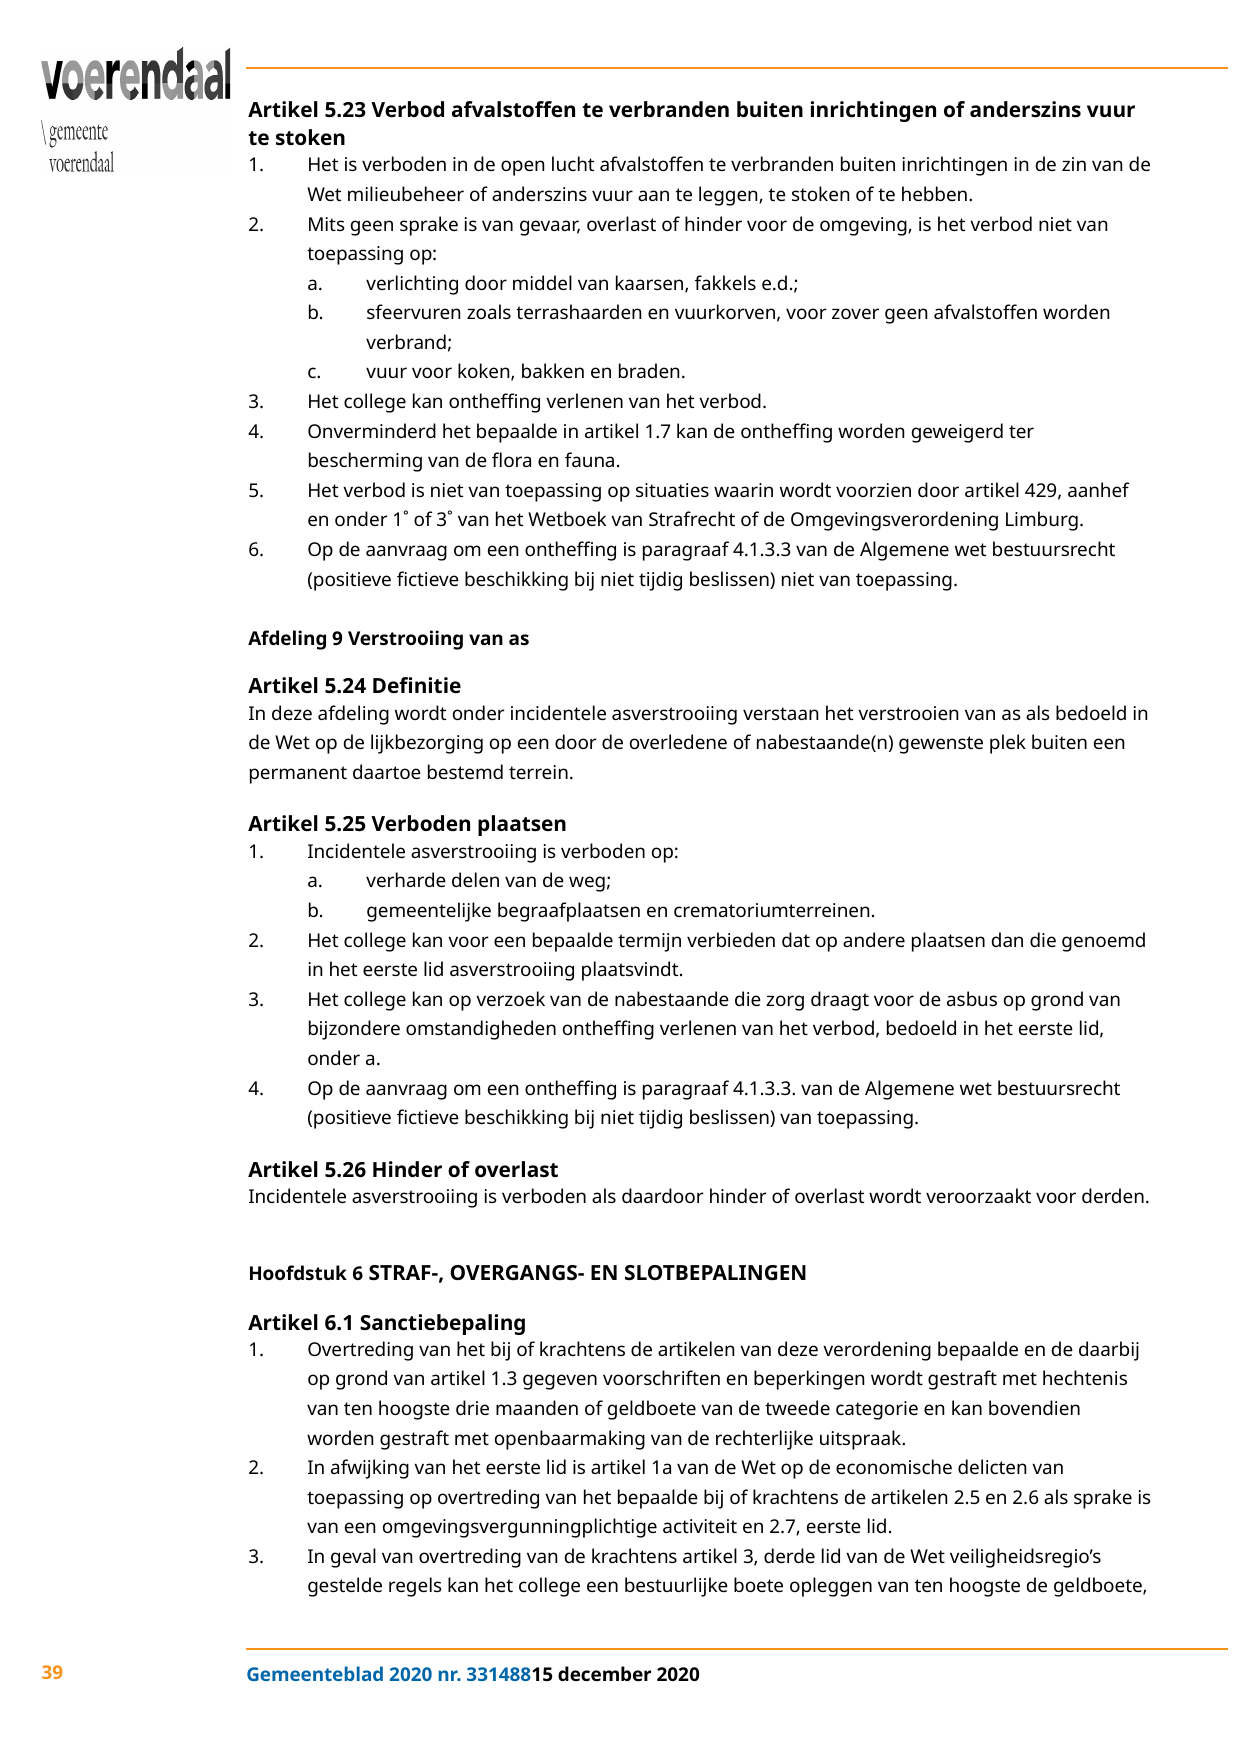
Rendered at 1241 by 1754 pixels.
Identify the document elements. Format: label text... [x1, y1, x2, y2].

list Het college kan ontheffing verlenen van het verbod. [248, 388, 1152, 414]
list Het college kan voor een bepaalde termijn verbieden dat op andere plaatsen dan die genoemd in het eerste lid asverstrooiing plaatsvindt. [248, 927, 1152, 982]
text Artikel 5.25 Verboden plaatsen [248, 809, 1152, 838]
list Op de aanvraag om een ontheffing is paragraaf 4.1.3.3. van de Algemene wet bestuursrecht (positieve fictieve beschikking bij niet tijdig beslissen) van toepassing. [248, 1075, 1152, 1130]
list Het verbod is niet van toepassing op situaties waarin wordt voorzien door artikel 429, aanhef en onder 1˚ of 3˚ van het Wetboek van Strafrecht of de Omgevingsverordening Limburg. [248, 477, 1152, 532]
list gemeentelijke begraafplaatsen en crematoriumterreinen. [307, 897, 1152, 923]
list In afwijking van het eerste lid is artikel 1a van de Wet op de economische delicten van toepassing op overtreding van het bepaalde bij of krachtens de artikelen 2.5 en 2.6 als sprake is van een omgevingsvergunningplichtige activiteit en 2.7, eerste lid. [248, 1454, 1152, 1539]
text Artikel 5.24 Definitie [248, 672, 1152, 700]
text Artikel 5.23 Verbod afvalstoffen te verbranden buiten inrichtingen of anderszins vuur te stoken [248, 95, 1152, 152]
text Afdeling 9 Verstrooiing van as [248, 625, 1152, 651]
list Onverminderd het bepaalde in artikel 1.7 kan de ontheffing worden geweigerd ter bescherming van de flora en fauna. [248, 418, 1152, 473]
list sfeervuren zoals terrashaarden en vuurkorven, voor zover geen afvalstoffen worden verbrand; [307, 299, 1152, 355]
list Overtreding van het bij of krachtens de artikelen van deze verordening bepaalde en de daarbij op grond van artikel 1.3 gegeven voorschriften en beperkingen wordt gestraft met hechtenis van ten hoogste drie maanden of geldboete van de tweede categorie en kan bovendien worden gestraft met openbaarmaking van de rechterlijke uitspraak. [248, 1336, 1152, 1451]
text Artikel 5.26 Hinder of overlast [248, 1155, 1152, 1183]
list verlichting door middel van kaarsen, fakkels e.d.; [307, 270, 1152, 296]
text Artikel 6.1 Sanctiebepaling [248, 1308, 1152, 1336]
picture [41, 47, 231, 172]
list verharde delen van de weg; [307, 868, 1152, 893]
list Het college kan op verzoek van de nabestaande die zorg draagt voor de asbus op grond van bijzondere omstandigheden ontheffing verlenen van het verbod, bedoeld in het eerste lid, onder a. [248, 986, 1152, 1071]
list In geval van overtreding van de krachtens artikel 3, derde lid van de Wet veiligheidsregio’s gestelde regels kan het college een bestuurlijke boete opleggen van ten hoogste de geldboete, [248, 1543, 1152, 1598]
text In deze afdeling wordt onder incidentele asverstrooiing verstaan het verstrooien van as als bedoeld in de Wet op de lijkbezorging op een door de overledene of nabestaande(n) gewenste plek buiten een permanent daartoe bestemd terrein. [248, 700, 1152, 785]
list Op de aanvraag om een ontheffing is paragraaf 4.1.3.3 van de Algemene wet bestuursrecht (positieve fictieve beschikking bij niet tijdig beslissen) niet van toepassing. [248, 536, 1152, 592]
text Incidentele asverstrooiing is verboden als daardoor hinder of overlast wordt veroorzaakt voor derden. [248, 1183, 1152, 1209]
list vuur voor koken, bakken en braden. [307, 359, 1152, 384]
text Hoofdstuk 6 STRAF-, OVERGANGS- EN SLOTBEPALINGEN [248, 1258, 1152, 1287]
list Het is verboden in de open lucht afvalstoffen te verbranden buiten inrichtingen in de zin van de Wet milieubeheer of anderszins vuur aan te leggen, te stoken of te hebben. [248, 152, 1152, 207]
list Mits geen sprake is van gevaar, overlast of hinder voor de omgeving, is het verbod niet van toepassing op: [248, 211, 1152, 266]
list Incidentele asverstrooiing is verboden op: [248, 838, 1152, 864]
